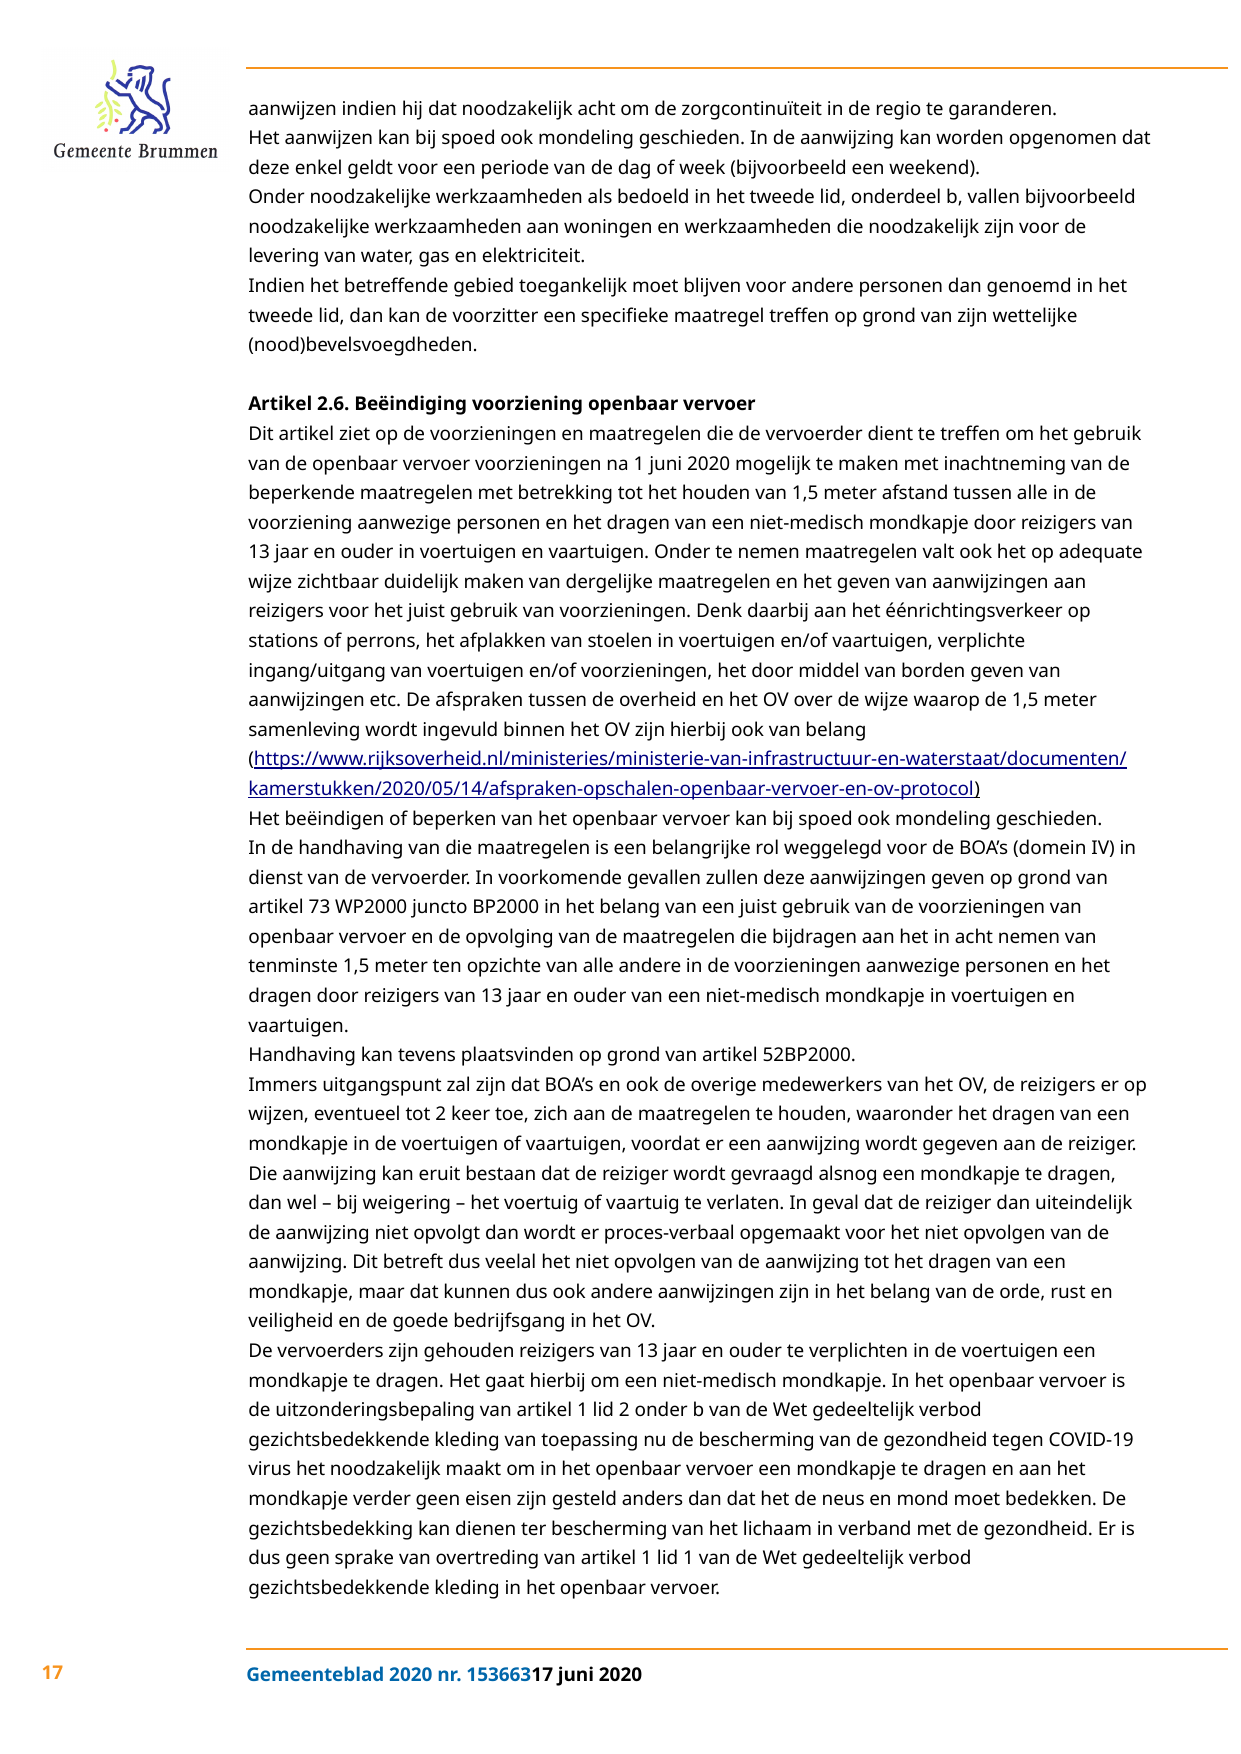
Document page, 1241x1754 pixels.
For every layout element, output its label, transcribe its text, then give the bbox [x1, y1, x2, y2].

text De vervoerders zijn gehouden reizigers van 13 jaar en ouder te verplichten in de voertuigen een mondkapje te dragen. Het gaat hierbij om een niet-medisch mondkapje. In het openbaar vervoer is de uitzonderingsbepaling van artikel 1 lid 2 onder b van de Wet gedeeltelijk verbod gezichtsbedekkende kleding van toepassing nu de bescherming van de gezondheid tegen COVID-19 virus het noodzakelijk maakt om in het openbaar vervoer een mondkapje te dragen en aan het mondkapje verder geen eisen zijn gesteld anders dan dat het de neus en mond moet bedekken. De gezichtsbedekking kan dienen ter bescherming van het lichaam in verband met de gezondheid. Er is dus geen sprake van overtreding van artikel 1 lid 1 van de Wet gedeeltelijk verbod gezichtsbedekkende kleding in het openbaar vervoer. [248, 1337, 1152, 1600]
text In de handhaving van die maatregelen is een belangrijke rol weggelegd voor de BOA’s (domein IV) in dienst van de vervoerder. In voorkomende gevallen zullen deze aanwijzingen geven op grond van artikel 73 WP2000 juncto BP2000 in het belang van een juist gebruik van de voorzieningen van openbaar vervoer en de opvolging van de maatregelen die bijdragen aan het in acht nemen van tenminste 1,5 meter ten opzichte van alle andere in de voorzieningen aanwezige personen en het dragen door reizigers van 13 jaar en ouder van een niet-medisch mondkapje in voertuigen en vaartuigen. [248, 834, 1152, 1038]
text Immers uitgangspunt zal zijn dat BOA’s en ook de overige medewerkers van het OV, de reizigers er op wijzen, eventueel tot 2 keer toe, zich aan de maatregelen te houden, waaronder het dragen van een mondkapje in de voertuigen of vaartuigen, voordat er een aanwijzing wordt gegeven aan de reiziger. Die aanwijzing kan eruit bestaan dat de reiziger wordt gevraagd alsnog een mondkapje te dragen, dan wel – bij weigering – het voertuig of vaartuig te verlaten. In geval dat de reiziger dan uiteindelijk de aanwijzing niet opvolgt dan wordt er proces-verbaal opgemaakt voor het niet opvolgen van de aanwijzing. Dit betreft dus veelal het niet opvolgen van de aanwijzing tot het dragen van een mondkapje, maar dat kunnen dus ook andere aanwijzingen zijn in het belang van de orde, rust en veiligheid en de goede bedrijfsgang in het OV. [248, 1071, 1152, 1333]
text Dit artikel ziet op de voorzieningen en maatregelen die de vervoerder dient te treffen om het gebruik van de openbaar vervoer voorzieningen na 1 juni 2020 mogelijk te maken met inachtneming van de beperkende maatregelen met betrekking tot het houden van 1,5 meter afstand tussen alle in de voorziening aanwezige personen en het dragen van een niet-medisch mondkapje door reizigers van 13 jaar en ouder in voertuigen en vaartuigen. Onder te nemen maatregelen valt ook het op adequate wijze zichtbaar duidelijk maken van dergelijke maatregelen en het geven van aanwijzingen aan reizigers voor het juist gebruik van voorzieningen. Denk daarbij aan het éénrichtingsverkeer op stations of perrons, het afplakken van stoelen in voertuigen en/of vaartuigen, verplichte ingang/uitgang van voertuigen en/of voorzieningen, het door middel van borden geven van aanwijzingen etc. De afspraken tussen de overheid en het OV over de wijze waarop de 1,5 meter samenleving wordt ingevuld binnen het OV zijn hierbij ook van belang (https://www.rijksoverheid.nl/ministeries/ministerie-van-infrastructuur-en-waterstaat/documenten/kamerstukken/2020/05/14/afspraken-opschalen-openbaar-vervoer-en-ov-protocol) [248, 420, 1152, 801]
text Het beëindigen of beperken van het openbaar vervoer kan bij spoed ook mondeling geschieden. [248, 805, 1152, 831]
text Artikel 2.6. Beëindiging voorziening openbaar vervoer [248, 391, 1152, 416]
picture [41, 47, 231, 172]
text Onder noodzakelijke werkzaamheden als bedoeld in het tweede lid, onderdeel b, vallen bijvoorbeeld noodzakelijke werkzaamheden aan woningen en werkzaamheden die noodzakelijk zijn voor de levering van water, gas en elektriciteit. [248, 183, 1152, 268]
text aanwijzen indien hij dat noodzakelijk acht om de zorgcontinuïteit in de regio te garanderen. [248, 95, 1152, 121]
text Indien het betreffende gebied toegankelijk moet blijven voor andere personen dan genoemd in het tweede lid, dan kan de voorzitter een specifieke maatregel treffen op grond van zijn wettelijke (nood)bevelsvoegdheden. [248, 272, 1152, 357]
text Handhaving kan tevens plaatsvinden op grond van artikel 52BP2000. [248, 1041, 1152, 1067]
text Het aanwijzen kan bij spoed ook mondeling geschieden. In de aanwijzing kan worden opgenomen dat deze enkel geldt voor een periode van de dag of week (bijvoorbeeld een weekend). [248, 124, 1152, 180]
